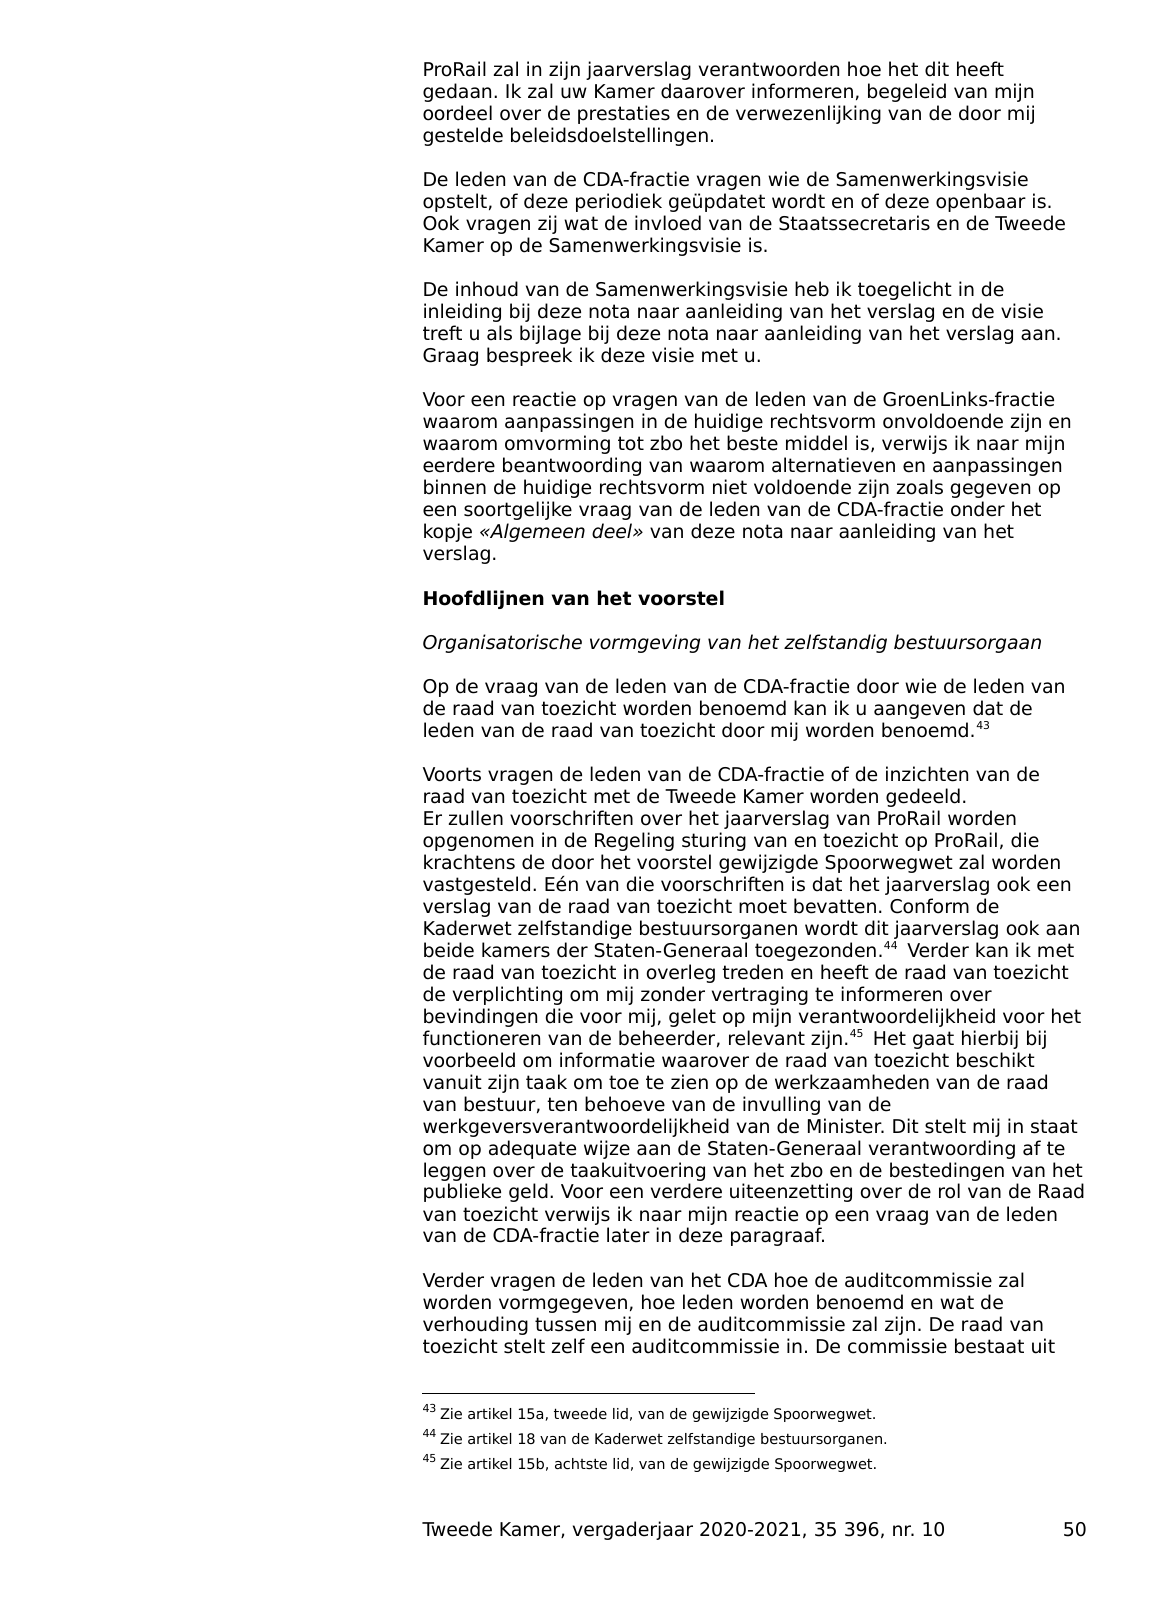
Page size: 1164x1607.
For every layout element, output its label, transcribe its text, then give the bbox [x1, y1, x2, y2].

text De leden van de CDA-fractie vragen wie de Samenwerkingsvisie opstelt, of deze periodiek geüpdatet wordt en of deze openbaar is. Ook vragen zij wat de invloed van de Staatssecretaris en de Tweede Kamer op de Samenwerkingsvisie is. [422, 169, 1087, 257]
text De inhoud van de Samenwerkingsvisie heb ik toegelicht in de inleiding bij deze nota naar aanleiding van het verslag en de visie treft u als bijlage bij deze nota naar aanleiding van het verslag aan. Graag bespreek ik deze visie met u. [422, 279, 1087, 367]
text Zie artikel 18 van de Kaderwet zelfstandige bestuursorganen. [422, 1427, 1087, 1449]
subtitle Hoofdlijnen van het voorstel [422, 587, 1087, 609]
subtitle Organisatorische vormgeving van het zelfstandig bestuursorgaan [422, 632, 1087, 653]
text Op de vraag van de leden van de CDA-fractie door wie de leden van de raad van toezicht worden benoemd kan ik u aangeven dat de leden van de raad van toezicht door mij worden benoemd. [422, 676, 1087, 742]
text ProRail zal in zijn jaarverslag verantwoorden hoe het dit heeft gedaan. Ik zal uw Kamer daarover informeren, begeleid van mijn oordeel over de prestaties en de verwezenlijking van de door mij gestelde beleidsdoelstellingen. [422, 59, 1087, 147]
text Voorts vragen de leden van de CDA-fractie of de inzichten van de raad van toezicht met de Tweede Kamer worden gedeeld. [422, 764, 1087, 808]
text Verder vragen de leden van het CDA hoe de auditcommissie zal worden vormgegeven, hoe leden worden benoemd en wat de verhouding tussen mij en de auditcommissie zal zijn. De raad van toezicht stelt zelf een auditcommissie in. De commissie bestaat uit [422, 1269, 1087, 1357]
text Zie artikel 15b, achtste lid, van de gewijzigde Spoorwegwet. [422, 1452, 1087, 1474]
text Er zullen voorschriften over het jaarverslag van ProRail worden opgenomen in de Regeling sturing van en toezicht op ProRail, die krachtens de door het voorstel gewijzigde Spoorwegwet zal worden vastgesteld. Eén van die voorschriften is dat het jaarverslag ook een verslag van de raad van toezicht moet bevatten. Conform de Kaderwet zelfstandige bestuursorganen wordt dit jaarverslag ook aan beide kamers der Staten-Generaal toegezonden. Verder kan ik met de raad van toezicht in overleg treden en heeft de raad van toezicht de verplichting om mij zonder vertraging te informeren over bevindingen die voor mij, gelet op mijn verantwoordelijkheid voor het functioneren van de beheerder, relevant zijn. Het gaat hierbij bij voorbeeld om informatie waarover de raad van toezicht beschikt vanuit zijn taak om toe te zien op de werkzaamheden van de raad van bestuur, ten behoeve van de invulling van de werkgeversverantwoordelijkheid van de Minister. Dit stelt mij in staat om op adequate wijze aan de Staten-Generaal verantwoording af te leggen over de taakuitvoering van het zbo en de bestedingen van het publieke geld. Voor een verdere uiteenzetting over de rol van de Raad van toezicht verwijs ik naar mijn reactie op een vraag van de leden van de CDA-fractie later in deze paragraaf. [422, 808, 1087, 1247]
text Zie artikel 15a, tweede lid, van de gewijzigde Spoorwegwet. [422, 1402, 1087, 1424]
text Voor een reactie op vragen van de leden van de GroenLinks-fractie waarom aanpassingen in de huidige rechtsvorm onvoldoende zijn en waarom omvorming tot zbo het beste middel is, verwijs ik naar mijn eerdere beantwoording van waarom alternatieven en aanpassingen binnen de huidige rechtsvorm niet voldoende zijn zoals gegeven op een soortgelijke vraag van de leden van de CDA-fractie onder het kopje «Algemeen deel» van deze nota naar aanleiding van het verslag. [422, 389, 1087, 565]
